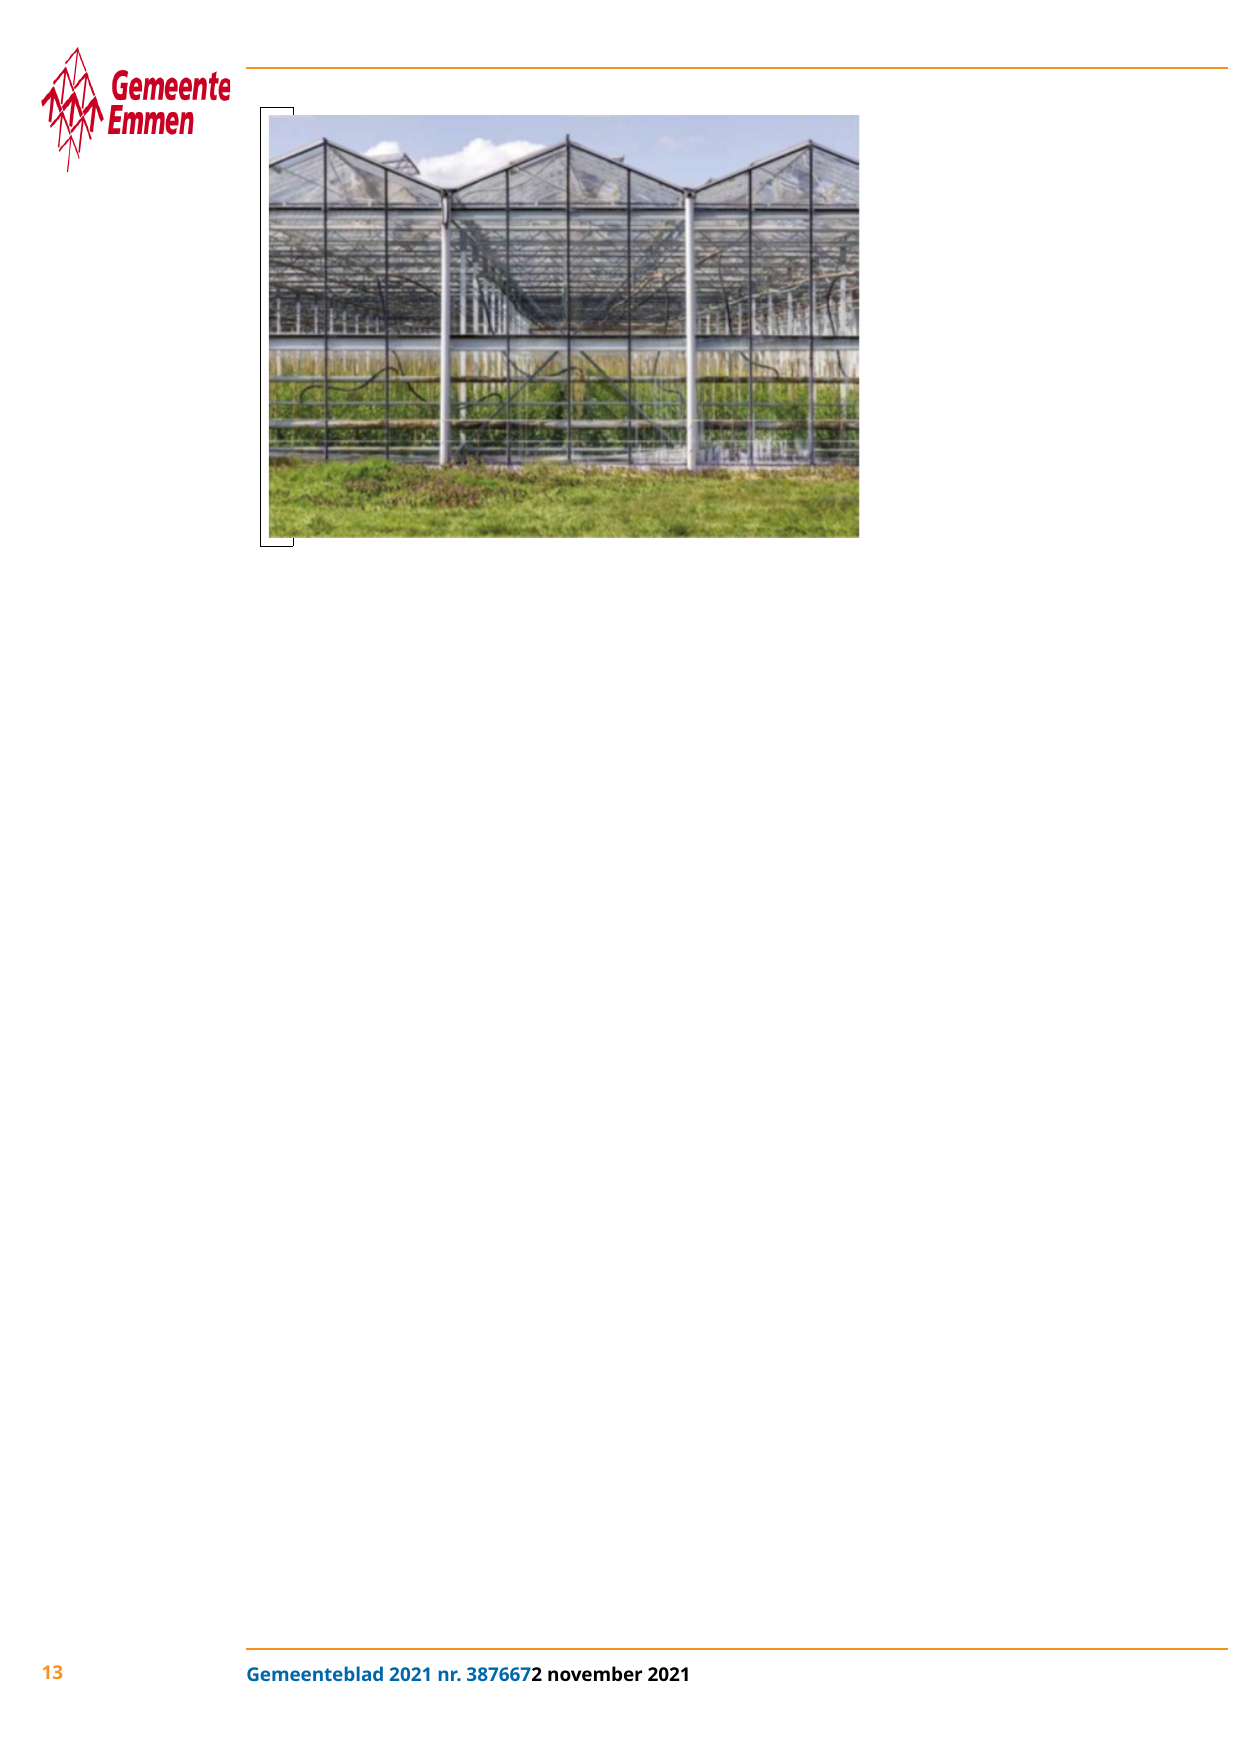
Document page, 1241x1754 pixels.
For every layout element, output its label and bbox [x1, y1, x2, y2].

picture [268, 115, 860, 538]
picture [41, 47, 231, 172]
